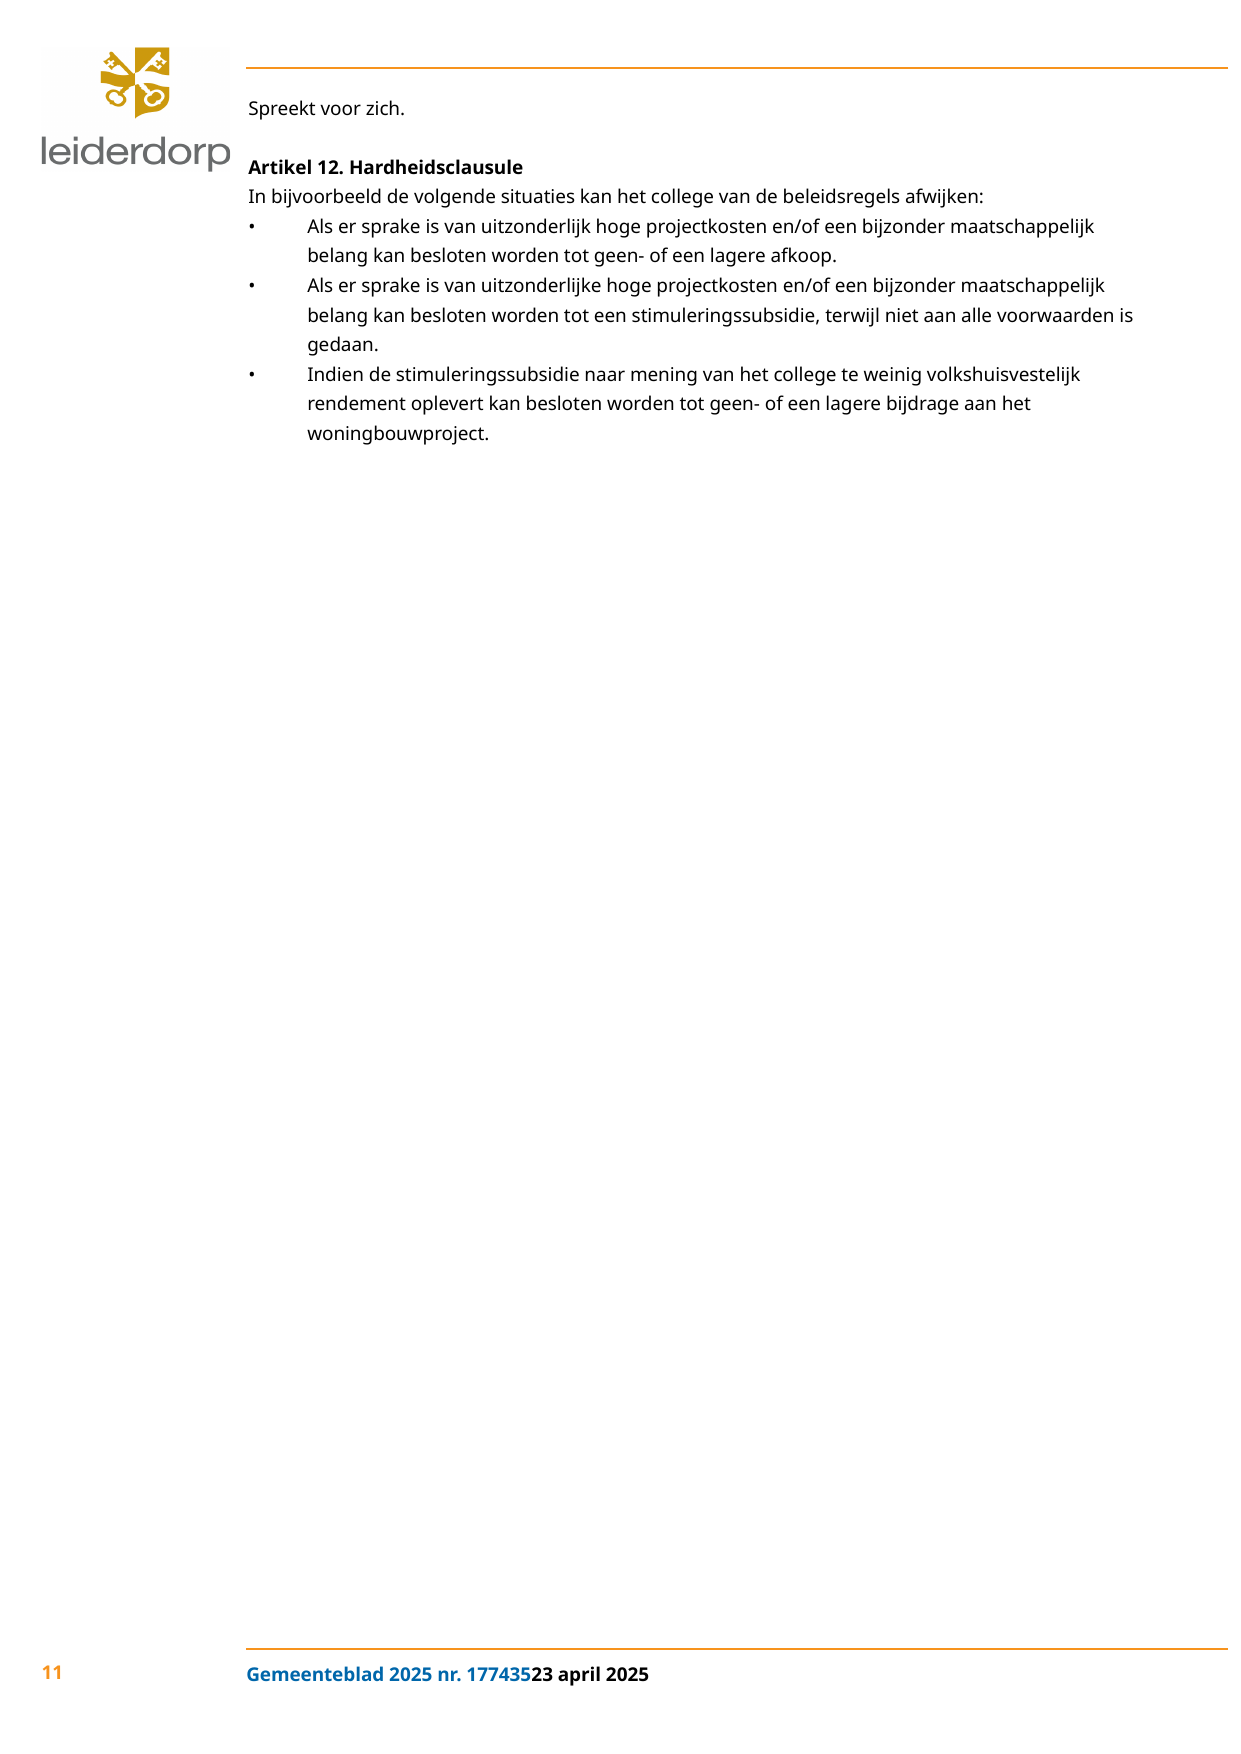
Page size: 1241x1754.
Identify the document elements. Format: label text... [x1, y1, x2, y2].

text Spreekt voor zich. [248, 95, 1152, 121]
list Als er sprake is van uitzonderlijke hoge projectkosten en/of een bijzonder maatschappelijk belang kan besloten worden tot een stimuleringssubsidie, terwijl niet aan alle voorwaarden is gedaan. [248, 272, 1152, 357]
text Artikel 12. Hardheidsclausule [248, 154, 1152, 180]
list Indien de stimuleringssubsidie naar mening van het college te weinig volkshuisvestelijk rendement oplevert kan besloten worden tot geen- of een lagere bijdrage aan het woningbouwproject. [248, 361, 1152, 446]
picture [41, 47, 231, 172]
text In bijvoorbeeld de volgende situaties kan het college van de beleidsregels afwijken: [248, 183, 1152, 209]
list Als er sprake is van uitzonderlijk hoge projectkosten en/of een bijzonder maatschappelijk belang kan besloten worden tot geen- of een lagere afkoop. [248, 213, 1152, 268]
